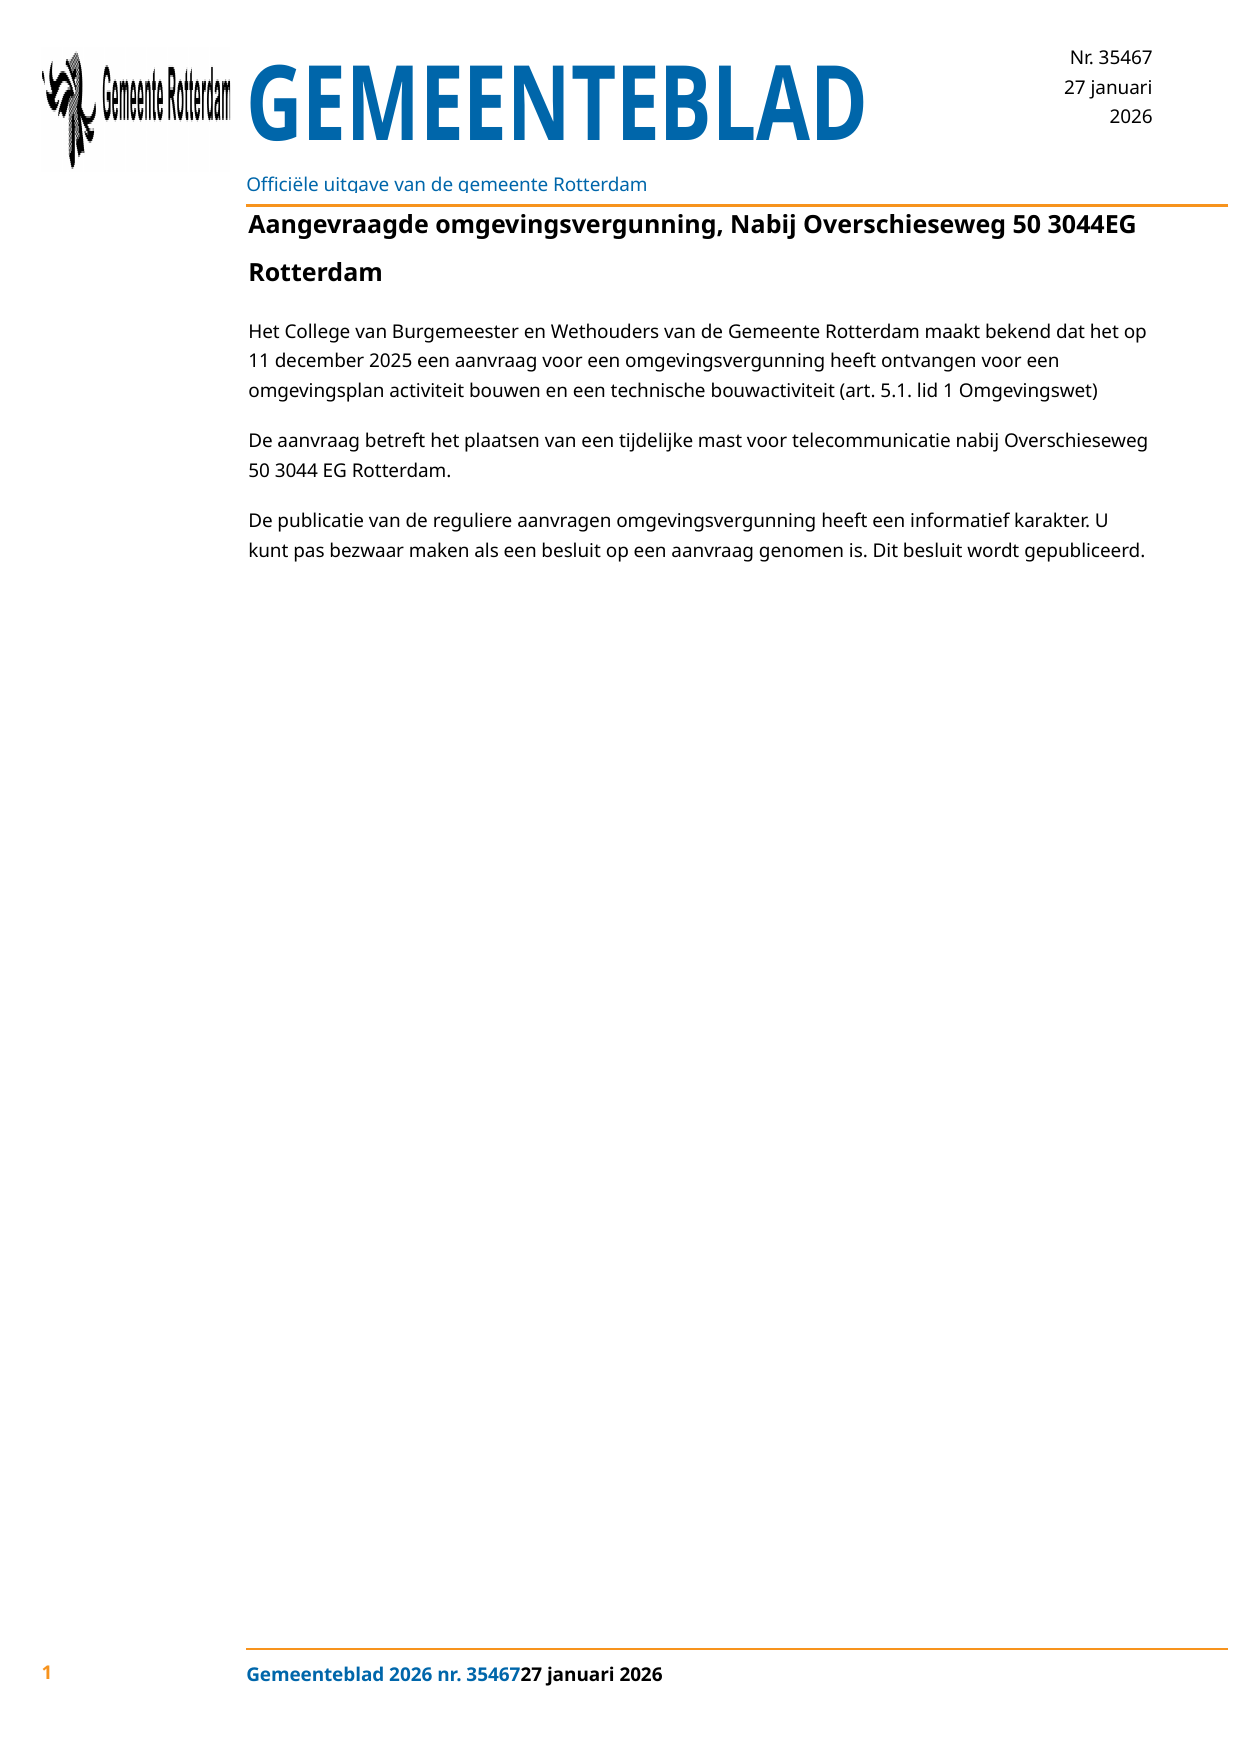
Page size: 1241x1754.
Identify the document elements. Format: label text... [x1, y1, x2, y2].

text De publicatie van de reguliere aanvragen omgevingsvergunning heeft een informatief karakter. U kunt pas bezwaar maken als een besluit op een aanvraag genomen is. Dit besluit wordt gepubliceerd. [248, 507, 1152, 563]
text Het College van Burgemeester en Wethouders van de Gemeente Rotterdam maakt bekend dat het op 11 december 2025 een aanvraag voor een omgevingsvergunning heeft ontvangen voor een omgevingsplan activiteit bouwen en een technische bouwactiviteit (art. 5.1. lid 1 Omgevingswet) [248, 318, 1152, 403]
text Aangevraagde omgevingsvergunning, Nabij Overschieseweg 50 3044EG Rotterdam [248, 207, 1152, 288]
text De aanvraag betreft het plaatsen van een tijdelijke mast voor telecommunicatie nabij Overschieseweg 50 3044 EG Rotterdam. [248, 427, 1152, 483]
picture [41, 47, 231, 172]
